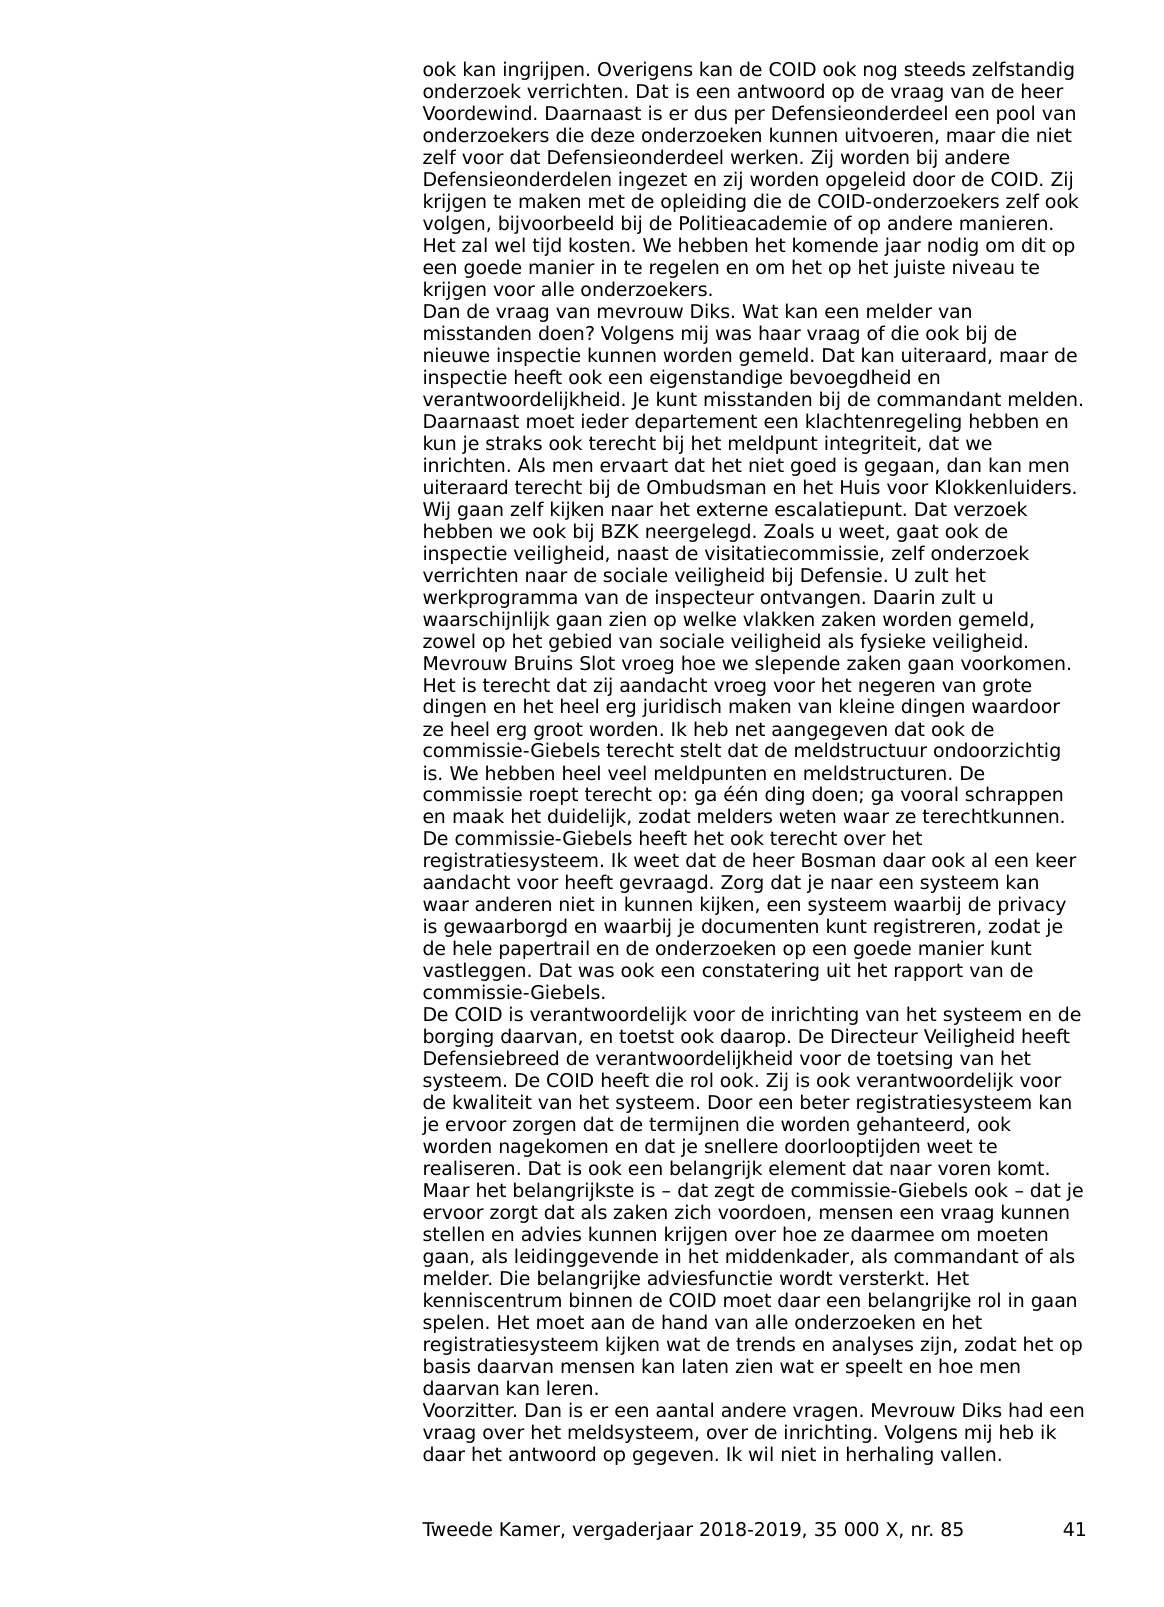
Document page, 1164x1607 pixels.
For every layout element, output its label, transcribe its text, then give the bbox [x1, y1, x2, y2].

text Dan de vraag van mevrouw Diks. Wat kan een melder van misstanden doen? Volgens mij was haar vraag of die ook bij de nieuwe inspectie kunnen worden gemeld. Dat kan uiteraard, maar de inspectie heeft ook een eigenstandige bevoegdheid en verantwoordelijkheid. Je kunt misstanden bij de commandant melden. Daarnaast moet ieder departement een klachtenregeling hebben en kun je straks ook terecht bij het meldpunt integriteit, dat we inrichten. Als men ervaart dat het niet goed is gegaan, dan kan men uiteraard terecht bij de Ombudsman en het Huis voor Klokkenluiders. Wij gaan zelf kijken naar het externe escalatiepunt. Dat verzoek hebben we ook bij BZK neergelegd. Zoals u weet, gaat ook de inspectie veiligheid, naast de visitatiecommissie, zelf onderzoek verrichten naar de sociale veiligheid bij Defensie. U zult het werkprogramma van de inspecteur ontvangen. Daarin zult u waarschijnlijk gaan zien op welke vlakken zaken worden gemeld, zowel op het gebied van sociale veiligheid als fysieke veiligheid. [422, 301, 1087, 652]
text ook kan ingrijpen. Overigens kan de COID ook nog steeds zelfstandig onderzoek verrichten. Dat is een antwoord op de vraag van de heer Voordewind. Daarnaast is er dus per Defensieonderdeel een pool van onderzoekers die deze onderzoeken kunnen uitvoeren, maar die niet zelf voor dat Defensieonderdeel werken. Zij worden bij andere Defensieonderdelen ingezet en zij worden opgeleid door de COID. Zij krijgen te maken met de opleiding die de COID-onderzoekers zelf ook volgen, bijvoorbeeld bij de Politieacademie of op andere manieren. Het zal wel tijd kosten. We hebben het komende jaar nodig om dit op een goede manier in te regelen en om het op het juiste niveau te krijgen voor alle onderzoekers. [422, 59, 1087, 301]
text Mevrouw Bruins Slot vroeg hoe we slepende zaken gaan voorkomen. Het is terecht dat zij aandacht vroeg voor het negeren van grote dingen en het heel erg juridisch maken van kleine dingen waardoor ze heel erg groot worden. Ik heb net aangegeven dat ook de commissie-Giebels terecht stelt dat de meldstructuur ondoorzichtig is. We hebben heel veel meldpunten en meldstructuren. De commissie roept terecht op: ga één ding doen; ga vooral schrappen en maak het duidelijk, zodat melders weten waar ze terechtkunnen. De commissie-Giebels heeft het ook terecht over het registratiesysteem. Ik weet dat de heer Bosman daar ook al een keer aandacht voor heeft gevraagd. Zorg dat je naar een systeem kan waar anderen niet in kunnen kijken, een systeem waarbij de privacy is gewaarborgd en waarbij je documenten kunt registreren, zodat je de hele papertrail en de onderzoeken op een goede manier kunt vastleggen. Dat was ook een constatering uit het rapport van de commissie-Giebels. [422, 652, 1087, 1004]
text De COID is verantwoordelijk voor de inrichting van het systeem en de borging daarvan, en toetst ook daarop. De Directeur Veiligheid heeft Defensiebreed de verantwoordelijkheid voor de toetsing van het systeem. De COID heeft die rol ook. Zij is ook verantwoordelijk voor de kwaliteit van het systeem. Door een beter registratiesysteem kan je ervoor zorgen dat de termijnen die worden gehanteerd, ook worden nagekomen en dat je snellere doorlooptijden weet te realiseren. Dat is ook een belangrijk element dat naar voren komt. Maar het belangrijkste is – dat zegt de commissie-Giebels ook – dat je ervoor zorgt dat als zaken zich voordoen, mensen een vraag kunnen stellen en advies kunnen krijgen over hoe ze daarmee om moeten gaan, als leidinggevende in het middenkader, als commandant of als melder. Die belangrijke adviesfunctie wordt versterkt. Het kenniscentrum binnen de COID moet daar een belangrijke rol in gaan spelen. Het moet aan de hand van alle onderzoeken en het registratiesysteem kijken wat de trends en analyses zijn, zodat het op basis daarvan mensen kan laten zien wat er speelt en hoe men daarvan kan leren. [422, 1004, 1087, 1400]
text Voorzitter. Dan is er een aantal andere vragen. Mevrouw Diks had een vraag over het meldsysteem, over de inrichting. Volgens mij heb ik daar het antwoord op gegeven. Ik wil niet in herhaling vallen. [422, 1400, 1087, 1466]
